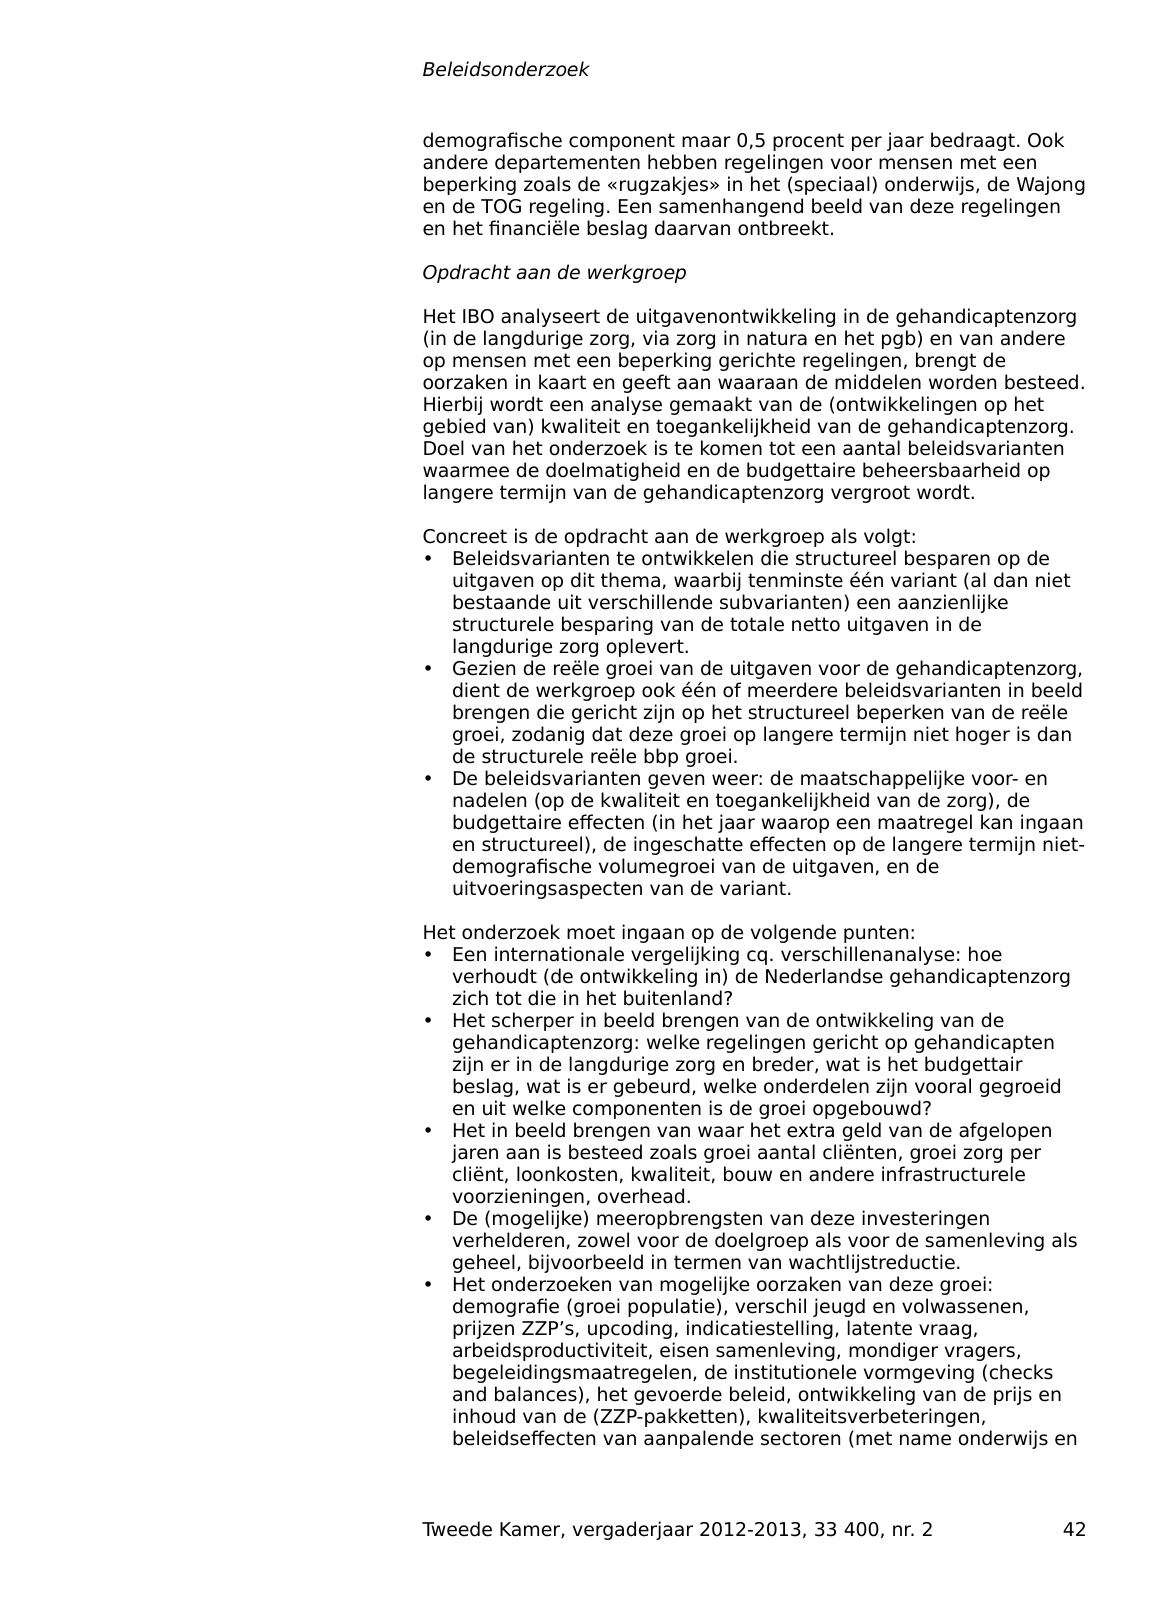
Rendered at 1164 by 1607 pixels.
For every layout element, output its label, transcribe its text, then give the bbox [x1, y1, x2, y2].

text • Beleidsvarianten te ontwikkelen die structureel besparen op de uitgaven op dit thema, waarbij tenminste één variant (al dan niet bestaande uit verschillende subvarianten) een aanzienlijke structurele besparing van de totale netto uitgaven in de langdurige zorg oplevert. [422, 548, 1087, 658]
text • Het in beeld brengen van waar het extra geld van de afgelopen jaren aan is besteed zoals groei aantal cliënten, groei zorg per cliënt, loonkosten, kwaliteit, bouw en andere infrastructurele voorzieningen, overhead. [422, 1120, 1087, 1208]
text • Het scherper in beeld brengen van de ontwikkeling van de gehandicaptenzorg: welke regelingen gericht op gehandicapten zijn er in de langdurige zorg en breder, wat is het budgettair beslag, wat is er gebeurd, welke onderdelen zijn vooral gegroeid en uit welke componenten is de groei opgebouwd? [422, 1010, 1087, 1120]
text Het IBO analyseert de uitgavenontwikkeling in de gehandicaptenzorg (in de langdurige zorg, via zorg in natura en het pgb) en van andere op mensen met een beperking gerichte regelingen, brengt de oorzaken in kaart en geeft aan waaraan de middelen worden besteed. Hierbij wordt een analyse gemaakt van de (ontwikkelingen op het gebied van) kwaliteit en toegankelijkheid van de gehandicaptenzorg. Doel van het onderzoek is te komen tot een aantal beleidsvarianten waarmee de doelmatigheid en de budgettaire beheersbaarheid op langere termijn van de gehandicaptenzorg vergroot wordt. [422, 306, 1087, 504]
text • De beleidsvarianten geven weer: de maatschappelijke voor- en nadelen (op de kwaliteit en toegankelijkheid van de zorg), de budgettaire effecten (in het jaar waarop een maatregel kan ingaan en structureel), de ingeschatte effecten op de langere termijn niet-demografische volumegroei van de uitgaven, en de uitvoeringsaspecten van de variant. [422, 768, 1087, 900]
text • Een internationale vergelijking cq. verschillenanalyse: hoe verhoudt (de ontwikkeling in) de Nederlandse gehandicaptenzorg zich tot die in het buitenland? [422, 944, 1087, 1010]
text Concreet is de opdracht aan de werkgroep als volgt: [422, 526, 1087, 548]
text Het onderzoek moet ingaan op de volgende punten: [422, 922, 1087, 944]
text • De (mogelijke) meeropbrengsten van deze investeringen verhelderen, zowel voor de doelgroep als voor de samenleving als geheel, bijvoorbeeld in termen van wachtlijstreductie. [422, 1208, 1087, 1274]
text demografische component maar 0,5 procent per jaar bedraagt. Ook andere departementen hebben regelingen voor mensen met een beperking zoals de «rugzakjes» in het (speciaal) onderwijs, de Wajong en de TOG regeling. Een samenhangend beeld van deze regelingen en het financiële beslag daarvan ontbreekt. [422, 130, 1087, 240]
subtitle Opdracht aan de werkgroep [422, 262, 1087, 284]
text • Gezien de reële groei van de uitgaven voor de gehandicaptenzorg, dient de werkgroep ook één of meerdere beleidsvarianten in beeld brengen die gericht zijn op het structureel beperken van de reële groei, zodanig dat deze groei op langere termijn niet hoger is dan de structurele reële bbp groei. [422, 658, 1087, 768]
text • Het onderzoeken van mogelijke oorzaken van deze groei: demografie (groei populatie), verschil jeugd en volwassenen, prijzen ZZP’s, upcoding, indicatiestelling, latente vraag, arbeidsproductiviteit, eisen samenleving, mondiger vragers, begeleidingsmaatregelen, de institutionele vormgeving (checks and balances), het gevoerde beleid, ontwikkeling van de prijs en inhoud van de (ZZP-pakketten), kwaliteitsverbeteringen, beleidseffecten van aanpalende sectoren (met name onderwijs en [422, 1274, 1087, 1449]
